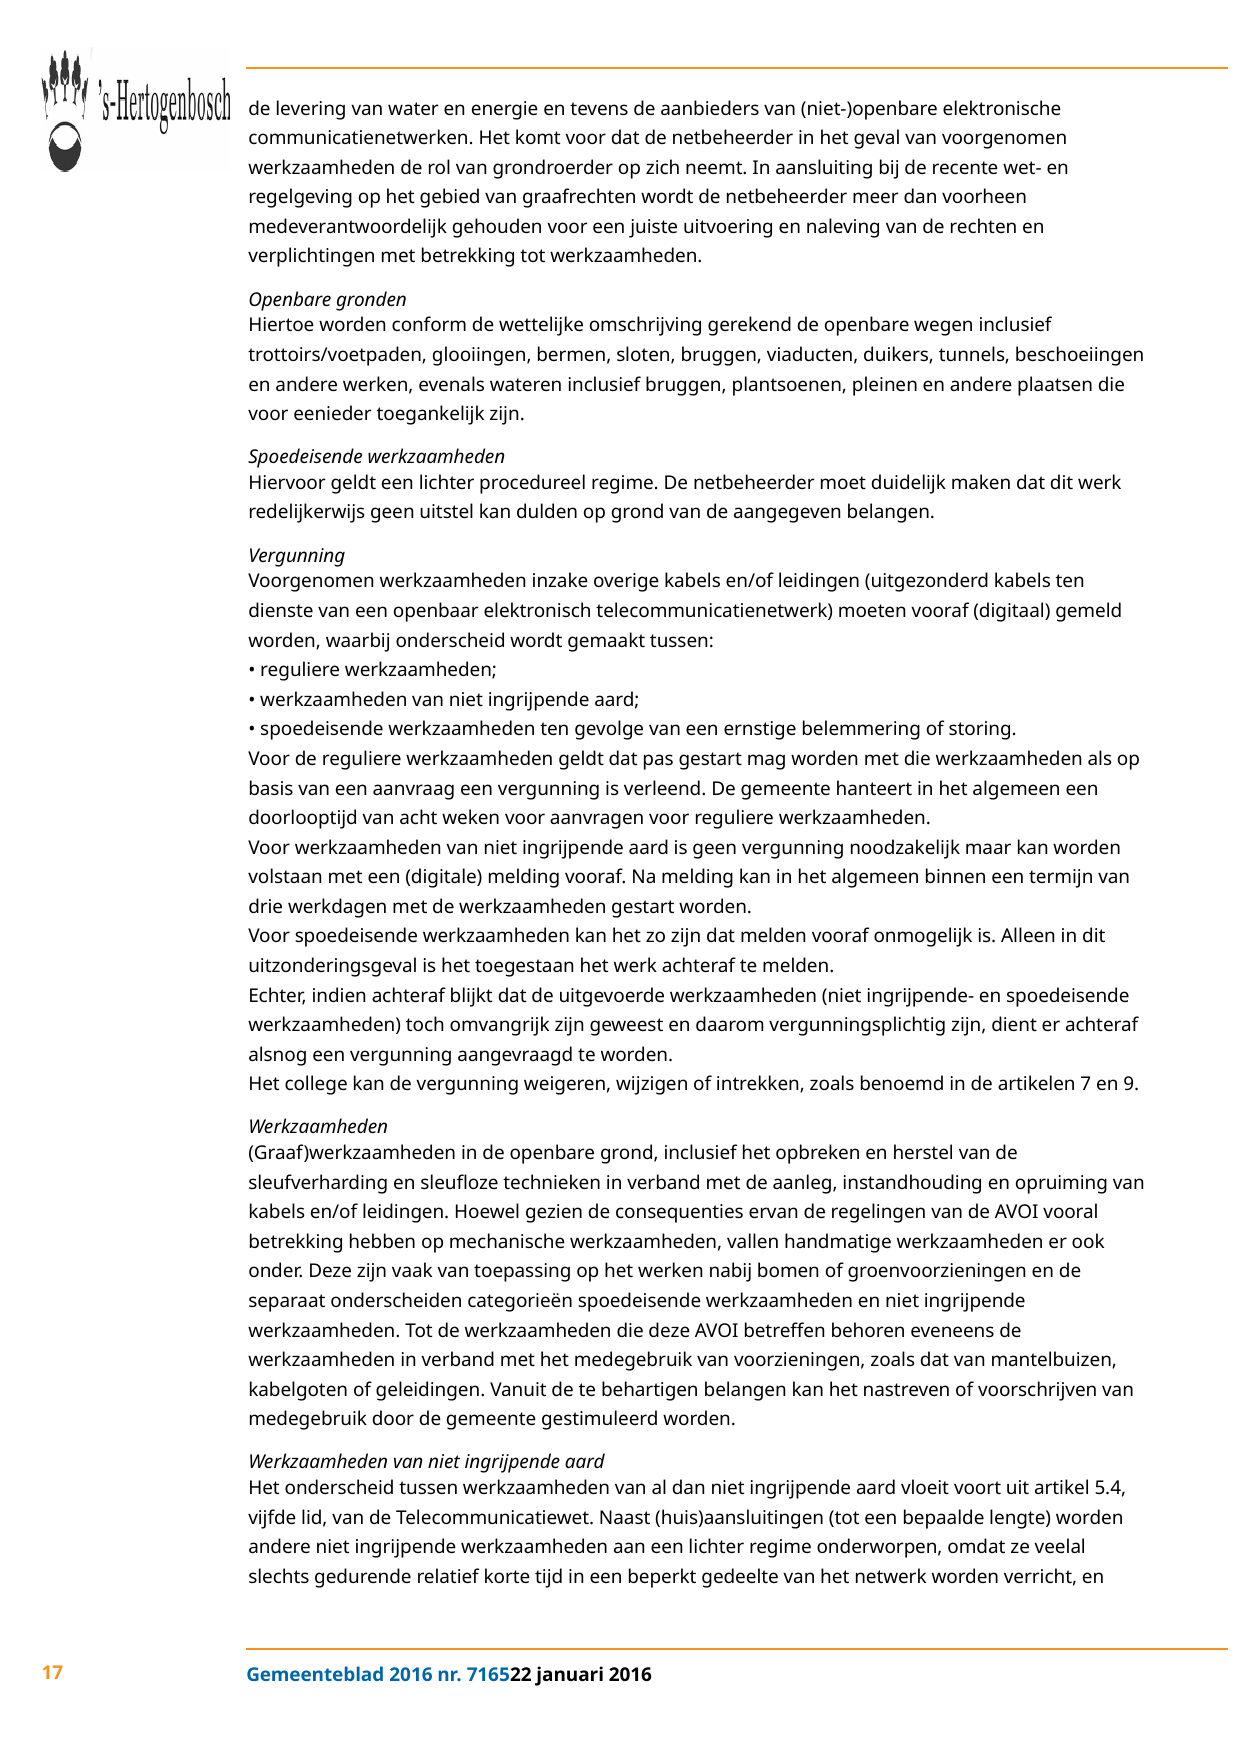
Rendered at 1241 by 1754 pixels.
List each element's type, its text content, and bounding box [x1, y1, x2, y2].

text Het onderscheid tussen werkzaamheden van al dan niet ingrijpende aard vloeit voort uit artikel 5.4, vijfde lid, van de Telecommunicatiewet. Naast (huis)aansluitingen (tot een bepaalde lengte) worden andere niet ingrijpende werkzaamheden aan een lichter regime onderworpen, omdat ze veelal slechts gedurende relatief korte tijd in een beperkt gedeelte van het netwerk worden verricht, en [248, 1474, 1152, 1589]
text Voor spoedeisende werkzaamheden kan het zo zijn dat melden vooraf onmogelijk is. Alleen in dit uitzonderingsgeval is het toegestaan het werk achteraf te melden. [248, 923, 1152, 978]
text Vergunning [248, 542, 1152, 568]
text Voor de reguliere werkzaamheden geldt dat pas gestart mag worden met die werkzaamheden als op basis van een aanvraag een vergunning is verleend. De gemeente hanteert in het algemeen een doorlooptijd van acht weken voor aanvragen voor reguliere werkzaamheden. [248, 745, 1152, 830]
picture [41, 47, 231, 172]
text Voorgenomen werkzaamheden inzake overige kabels en/of leidingen (uitgezonderd kabels ten dienste van een openbaar elektronisch telecommunicatienetwerk) moeten vooraf (digitaal) gemeld worden, waarbij onderscheid wordt gemaakt tussen: [248, 568, 1152, 652]
text Hiertoe worden conform de wettelijke omschrijving gerekend de openbare wegen inclusief trottoirs/voetpaden, glooiingen, bermen, sloten, bruggen, viaducten, duikers, tunnels, beschoeiingen en andere werken, evenals wateren inclusief bruggen, plantsoenen, pleinen en andere plaatsen die voor eenieder toegankelijk zijn. [248, 312, 1152, 426]
text Echter, indien achteraf blijkt dat de uitgevoerde werkzaamheden (niet ingrijpende- en spoedeisende werkzaamheden) toch omvangrijk zijn geweest en daarom vergunningsplichtig zijn, dient er achteraf alsnog een vergunning aangevraagd te worden. [248, 982, 1152, 1067]
text • werkzaamheden van niet ingrijpende aard; [248, 686, 1152, 712]
text Werkzaamheden van niet ingrijpende aard [248, 1449, 1152, 1474]
text Het college kan de vergunning weigeren, wijzigen of intrekken, zoals benoemd in de artikelen 7 en 9. [248, 1071, 1152, 1096]
text de levering van water en energie en tevens de aanbieders van (niet-)openbare elektronische communicatienetwerken. Het komt voor dat de netbeheerder in het geval van voorgenomen werkzaamheden de rol van grondroerder op zich neemt. In aansluiting bij de recente wet- en regelgeving op het gebied van graafrechten wordt de netbeheerder meer dan voorheen medeverantwoordelijk gehouden voor een juiste uitvoering en naleving van de rechten en verplichtingen met betrekking tot werkzaamheden. [248, 95, 1152, 268]
text Werkzaamheden [248, 1114, 1152, 1139]
text • reguliere werkzaamheden; [248, 656, 1152, 682]
text Voor werkzaamheden van niet ingrijpende aard is geen vergunning noodzakelijk maar kan worden volstaan met een (digitale) melding vooraf. Na melding kan in het algemeen binnen een termijn van drie werkdagen met de werkzaamheden gestart worden. [248, 834, 1152, 919]
text • spoedeisende werkzaamheden ten gevolge van een ernstige belemmering of storing. [248, 716, 1152, 741]
text Openbare gronden [248, 286, 1152, 312]
text Spoedeisende werkzaamheden [248, 443, 1152, 469]
text Hiervoor geldt een lichter procedureel regime. De netbeheerder moet duidelijk maken dat dit werk redelijkerwijs geen uitstel kan dulden op grond van de aangegeven belangen. [248, 469, 1152, 524]
text (Graaf)werkzaamheden in de openbare grond, inclusief het opbreken en herstel van de sleufverharding en sleufloze technieken in verband met de aanleg, instandhouding en opruiming van kabels en/of leidingen. Hoewel gezien de consequenties ervan de regelingen van de AVOI vooral betrekking hebben op mechanische werkzaamheden, vallen handmatige werkzaamheden er ook onder. Deze zijn vaak van toepassing op het werken nabij bomen of groenvoorzieningen en de separaat onderscheiden categorieën spoedeisende werkzaamheden en niet ingrijpende werkzaamheden. Tot de werkzaamheden die deze AVOI betreffen behoren eveneens de werkzaamheden in verband met het medegebruik van voorzieningen, zoals dat van mantelbuizen, kabelgoten of geleidingen. Vanuit de te behartigen belangen kan het nastreven of voorschrijven van medegebruik door de gemeente gestimuleerd worden. [248, 1139, 1152, 1431]
